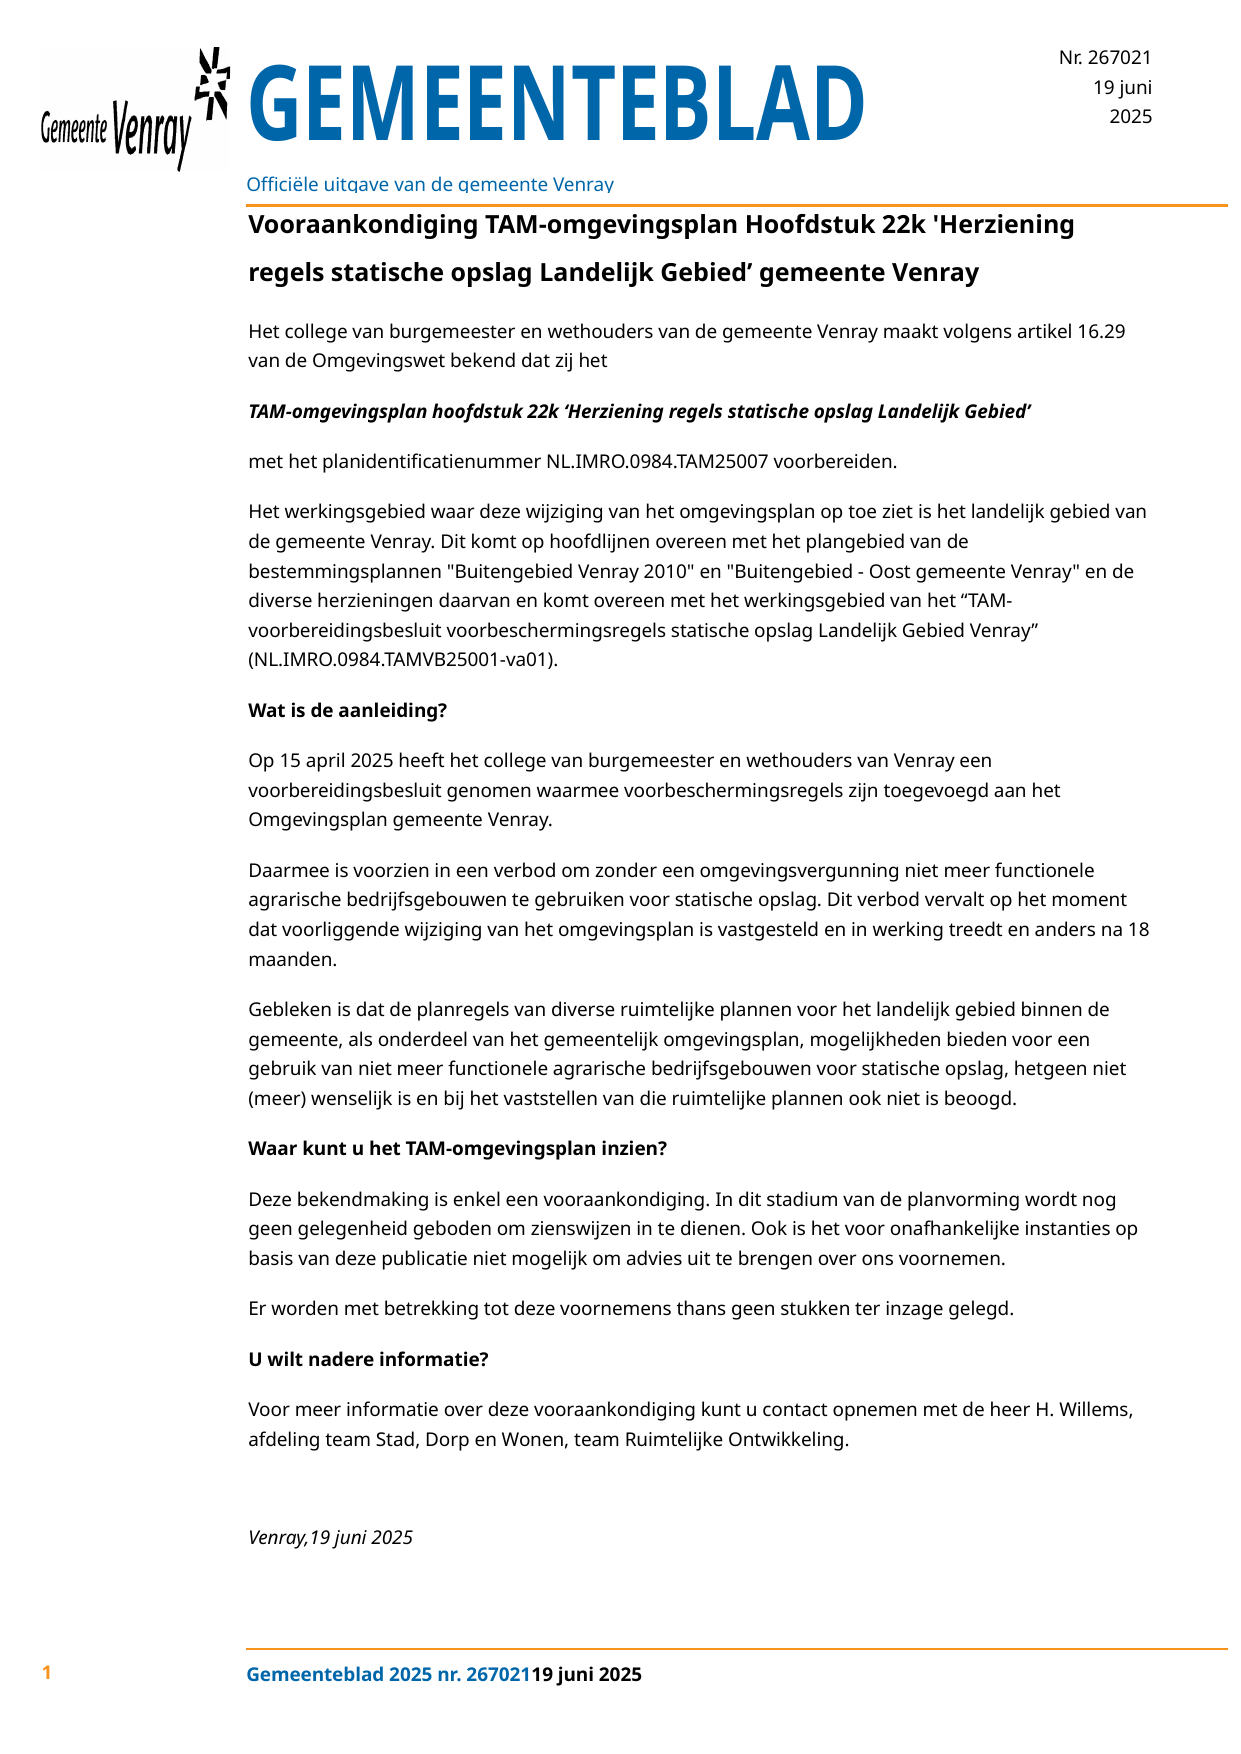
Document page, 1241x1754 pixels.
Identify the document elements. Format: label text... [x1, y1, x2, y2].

text Voor meer informatie over deze vooraankondiging kunt u contact opnemen met de heer H. Willems, afdeling team Stad, Dorp en Wonen, team Ruimtelijke Ontwikkeling. [248, 1396, 1152, 1452]
text met het planidentificatienummer NL.IMRO.0984.TAM25007 voorbereiden. [248, 448, 1152, 474]
text Vooraankondiging TAM-omgevingsplan Hoofdstuk 22k 'Herziening regels statische opslag Landelijk Gebied’ gemeente Venray [248, 207, 1152, 288]
text U wilt nadere informatie? [248, 1346, 1152, 1372]
text Wat is de aanleiding? [248, 697, 1152, 723]
text Op 15 april 2025 heeft het college van burgemeester en wethouders van Venray een voorbereidingsbesluit genomen waarmee voorbeschermingsregels zijn toegevoegd aan het Omgevingsplan gemeente Venray. [248, 747, 1152, 832]
picture [41, 47, 231, 172]
text Venray,19 juni 2025 [248, 1524, 1152, 1550]
text Het werkingsgebied waar deze wijziging van het omgevingsplan op toe ziet is het landelijk gebied van de gemeente Venray. Dit komt op hoofdlijnen overeen met het plangebied van de bestemmingsplannen "Buitengebied Venray 2010" en "Buitengebied - Oost gemeente Venray" en de diverse herzieningen daarvan en komt overeen met het werkingsgebied van het “TAM-voorbereidingsbesluit voorbeschermingsregels statische opslag Landelijk Gebied Venray” (NL.IMRO.0984.TAMVB25001-va01). [248, 499, 1152, 672]
text Deze bekendmaking is enkel een vooraankondiging. In dit stadium van de planvorming wordt nog geen gelegenheid geboden om zienswijzen in te dienen. Ook is het voor onafhankelijke instanties op basis van deze publicatie niet mogelijk om advies uit te brengen over ons voornemen. [248, 1186, 1152, 1271]
text TAM-omgevingsplan hoofdstuk 22k ‘Herziening regels statische opslag Landelijk Gebied’ [248, 398, 1152, 424]
text Daarmee is voorzien in een verbod om zonder een omgevingsvergunning niet meer functionele agrarische bedrijfsgebouwen te gebruiken voor statische opslag. Dit verbod vervalt op het moment dat voorliggende wijziging van het omgevingsplan is vastgesteld en in werking treedt en anders na 18 maanden. [248, 857, 1152, 972]
text Gebleken is dat de planregels van diverse ruimtelijke plannen voor het landelijk gebied binnen de gemeente, als onderdeel van het gemeentelijk omgevingsplan, mogelijkheden bieden voor een gebruik van niet meer functionele agrarische bedrijfsgebouwen voor statische opslag, hetgeen niet (meer) wenselijk is en bij het vaststellen van die ruimtelijke plannen ook niet is beoogd. [248, 996, 1152, 1111]
text Er worden met betrekking tot deze voornemens thans geen stukken ter inzage gelegd. [248, 1295, 1152, 1321]
text Het college van burgemeester en wethouders van de gemeente Venray maakt volgens artikel 16.29 van de Omgevingswet bekend dat zij het [248, 318, 1152, 373]
text Waar kunt u het TAM-omgevingsplan inzien? [248, 1135, 1152, 1161]
